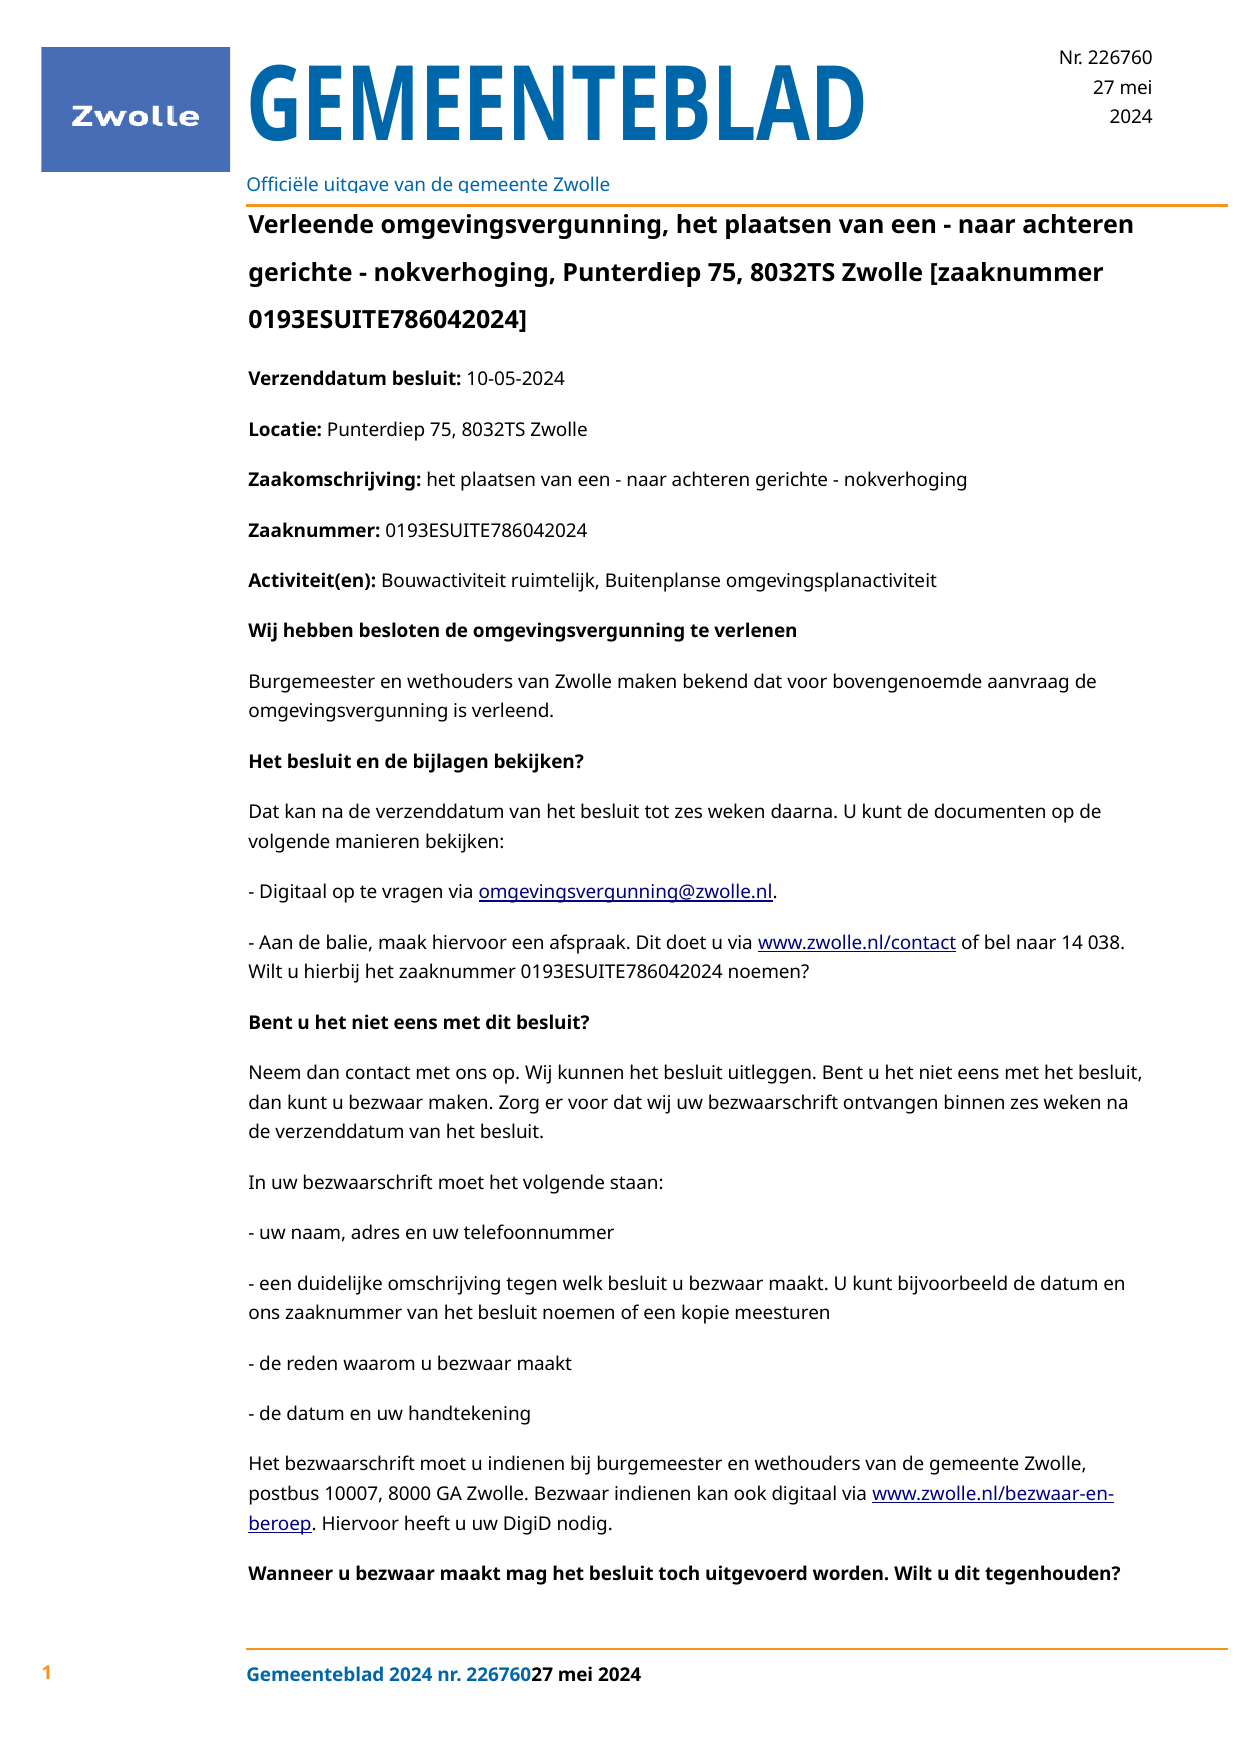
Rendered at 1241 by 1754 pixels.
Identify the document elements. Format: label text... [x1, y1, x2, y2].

text Verleende omgevingsvergunning, het plaatsen van een - naar achteren gerichte - nokverhoging, Punterdiep 75, 8032TS Zwolle [zaaknummer 0193ESUITE786042024] [248, 207, 1152, 336]
text - de reden waarom u bezwaar maakt [248, 1350, 1152, 1375]
text Burgemeester en wethouders van Zwolle maken bekend dat voor bovengenoemde aanvraag de omgevingsvergunning is verleend. [248, 668, 1152, 723]
text Dat kan na de verzenddatum van het besluit tot zes weken daarna. U kunt de documenten op de volgende manieren bekijken: [248, 798, 1152, 854]
text Activiteit(en): Bouwactiviteit ruimtelijk, Buitenplanse omgevingsplanactiviteit [248, 567, 1152, 593]
text - de datum en uw handtekening [248, 1400, 1152, 1426]
text Bent u het niet eens met dit besluit? [248, 1009, 1152, 1034]
text Zaakomschrijving: het plaatsen van een - naar achteren gerichte - nokverhoging [248, 466, 1152, 492]
text Verzenddatum besluit: 10-05-2024 [248, 366, 1152, 391]
picture [41, 47, 231, 172]
text Locatie: Punterdiep 75, 8032TS Zwolle [248, 416, 1152, 442]
text - een duidelijke omschrijving tegen welk besluit u bezwaar maakt. U kunt bijvoorbeeld de datum en ons zaaknummer van het besluit noemen of een kopie meesturen [248, 1270, 1152, 1325]
text Wanneer u bezwaar maakt mag het besluit toch uitgevoerd worden. Wilt u dit tegenhouden? [248, 1560, 1152, 1586]
text Neem dan contact met ons op. Wij kunnen het besluit uitleggen. Bent u het niet eens met het besluit, dan kunt u bezwaar maken. Zorg er voor dat wij uw bezwaarschrift ontvangen binnen zes weken na de verzenddatum van het besluit. [248, 1059, 1152, 1144]
text Het bezwaarschrift moet u indienen bij burgemeester en wethouders van de gemeente Zwolle, postbus 10007, 8000 GA Zwolle. Bezwaar indienen kan ook digitaal via www.zwolle.nl/bezwaar-en-beroep. Hiervoor heeft u uw DigiD nodig. [248, 1451, 1152, 1535]
text Het besluit en de bijlagen bekijken? [248, 748, 1152, 774]
text - Aan de balie, maak hiervoor een afspraak. Dit doet u via www.zwolle.nl/contact of bel naar 14 038. Wilt u hierbij het zaaknummer 0193ESUITE786042024 noemen? [248, 929, 1152, 984]
text Wij hebben besloten de omgevingsvergunning te verlenen [248, 618, 1152, 643]
text - Digitaal op te vragen via omgevingsvergunning@zwolle.nl. [248, 878, 1152, 904]
text In uw bezwaarschrift moet het volgende staan: [248, 1169, 1152, 1194]
text Zaaknummer: 0193ESUITE786042024 [248, 517, 1152, 542]
text - uw naam, adres en uw telefoonnummer [248, 1219, 1152, 1245]
